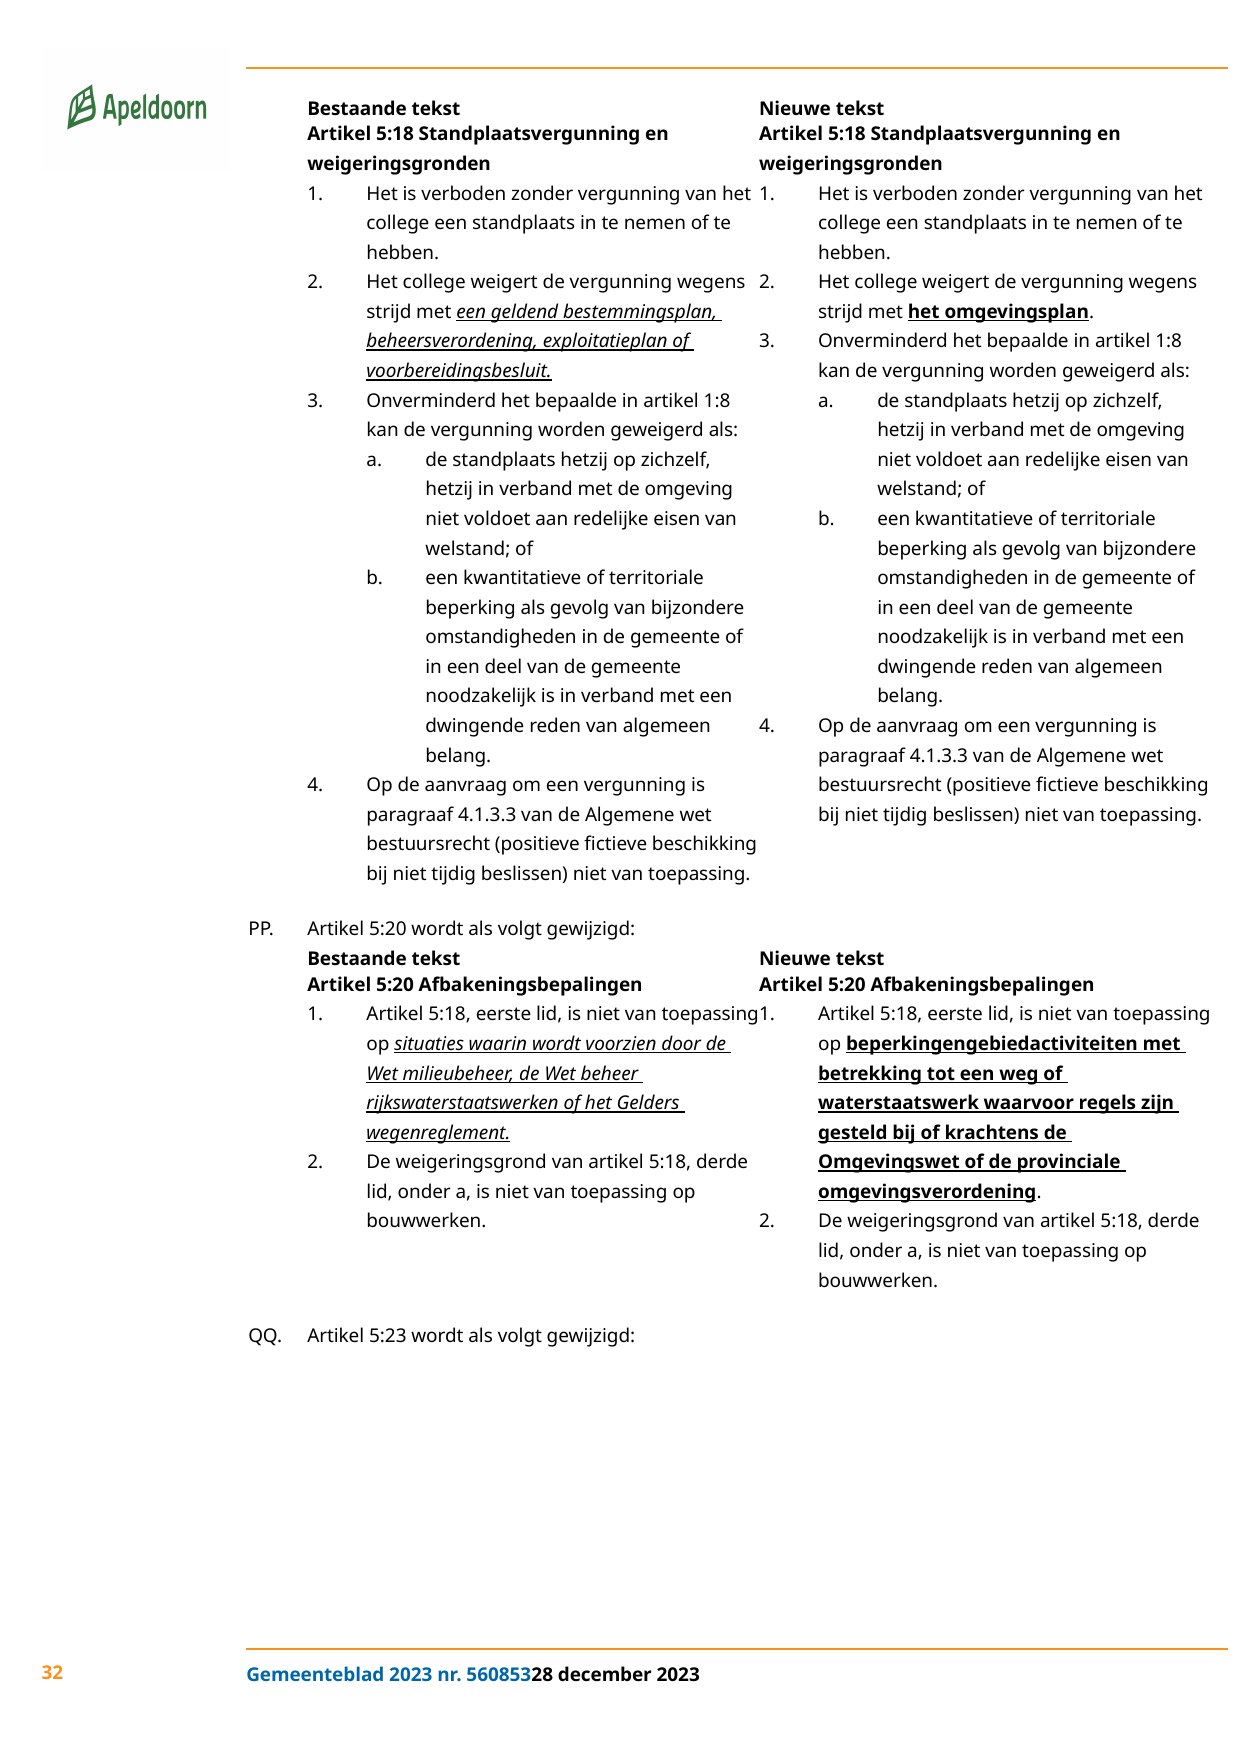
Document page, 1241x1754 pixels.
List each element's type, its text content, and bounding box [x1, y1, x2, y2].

table_cell Artikel 5:20 Afbakeningsbepalingen Artikel 5:18, eerste lid, is niet van toepassing op beperkingengebiedactiviteiten met betrekking tot een weg of waterstaatswerk waarvoor regels zijn gesteld bij of krachtens de Omgevingswet of de provinciale omgevingsverordening. De weigeringsgrond van artikel 5:18, derde lid, onder a, is niet van toepassing op bouwwerken. [759, 971, 1211, 1293]
picture [41, 47, 231, 172]
table_cell Artikel 5:20 Afbakeningsbepalingen Artikel 5:18, eerste lid, is niet van toepassing op situaties waarin wordt voorzien door de Wet milieubeheer, de Wet beheer rijkswaterstaatswerken of het Gelders wegenreglement. De weigeringsgrond van artikel 5:18, derde lid, onder a, is niet van toepassing op bouwwerken. [307, 971, 759, 1293]
list Artikel 5:23 wordt als volgt gewijzigd: [248, 1322, 1152, 1348]
table_header Nieuwe tekst [759, 945, 1211, 971]
table_header Nieuwe tekst [759, 95, 1211, 121]
table_cell Artikel 5:18 Standplaatsvergunning en weigeringsgronden Het is verboden zonder vergunning van het college een standplaats in te nemen of te hebben. Het college weigert de vergunning wegens strijd met een geldend bestemmingsplan, beheersverordening, exploitatieplan of voorbereidingsbesluit. Onverminderd het bepaalde in artikel 1:8 kan de vergunning worden geweigerd als: de standplaats hetzij op zichzelf, hetzij in verband met de omgeving niet voldoet aan redelijke eisen van welstand; of een kwantitatieve of territoriale beperking als gevolg van bijzondere omstandigheden in de gemeente of in een deel van de gemeente noodzakelijk is in verband met een dwingende reden van algemeen belang. Op de aanvraag om een vergunning is paragraaf 4.1.3.3 van de Algemene wet bestuursrecht (positieve fictieve beschikking bij niet tijdig beslissen) niet van toepassing. [307, 121, 759, 886]
table_header Bestaande tekst [307, 945, 759, 971]
table_cell Artikel 5:18 Standplaatsvergunning en weigeringsgronden Het is verboden zonder vergunning van het college een standplaats in te nemen of te hebben. Het college weigert de vergunning wegens strijd met het omgevingsplan. Onverminderd het bepaalde in artikel 1:8 kan de vergunning worden geweigerd als: de standplaats hetzij op zichzelf, hetzij in verband met de omgeving niet voldoet aan redelijke eisen van welstand; of een kwantitatieve of territoriale beperking als gevolg van bijzondere omstandigheden in de gemeente of in een deel van de gemeente noodzakelijk is in verband met een dwingende reden van algemeen belang. Op de aanvraag om een vergunning is paragraaf 4.1.3.3 van de Algemene wet bestuursrecht (positieve fictieve beschikking bij niet tijdig beslissen) niet van toepassing. [759, 121, 1211, 886]
list Artikel 5:20 wordt als volgt gewijzigd: [248, 916, 1152, 941]
table_header Bestaande tekst [307, 95, 759, 121]
